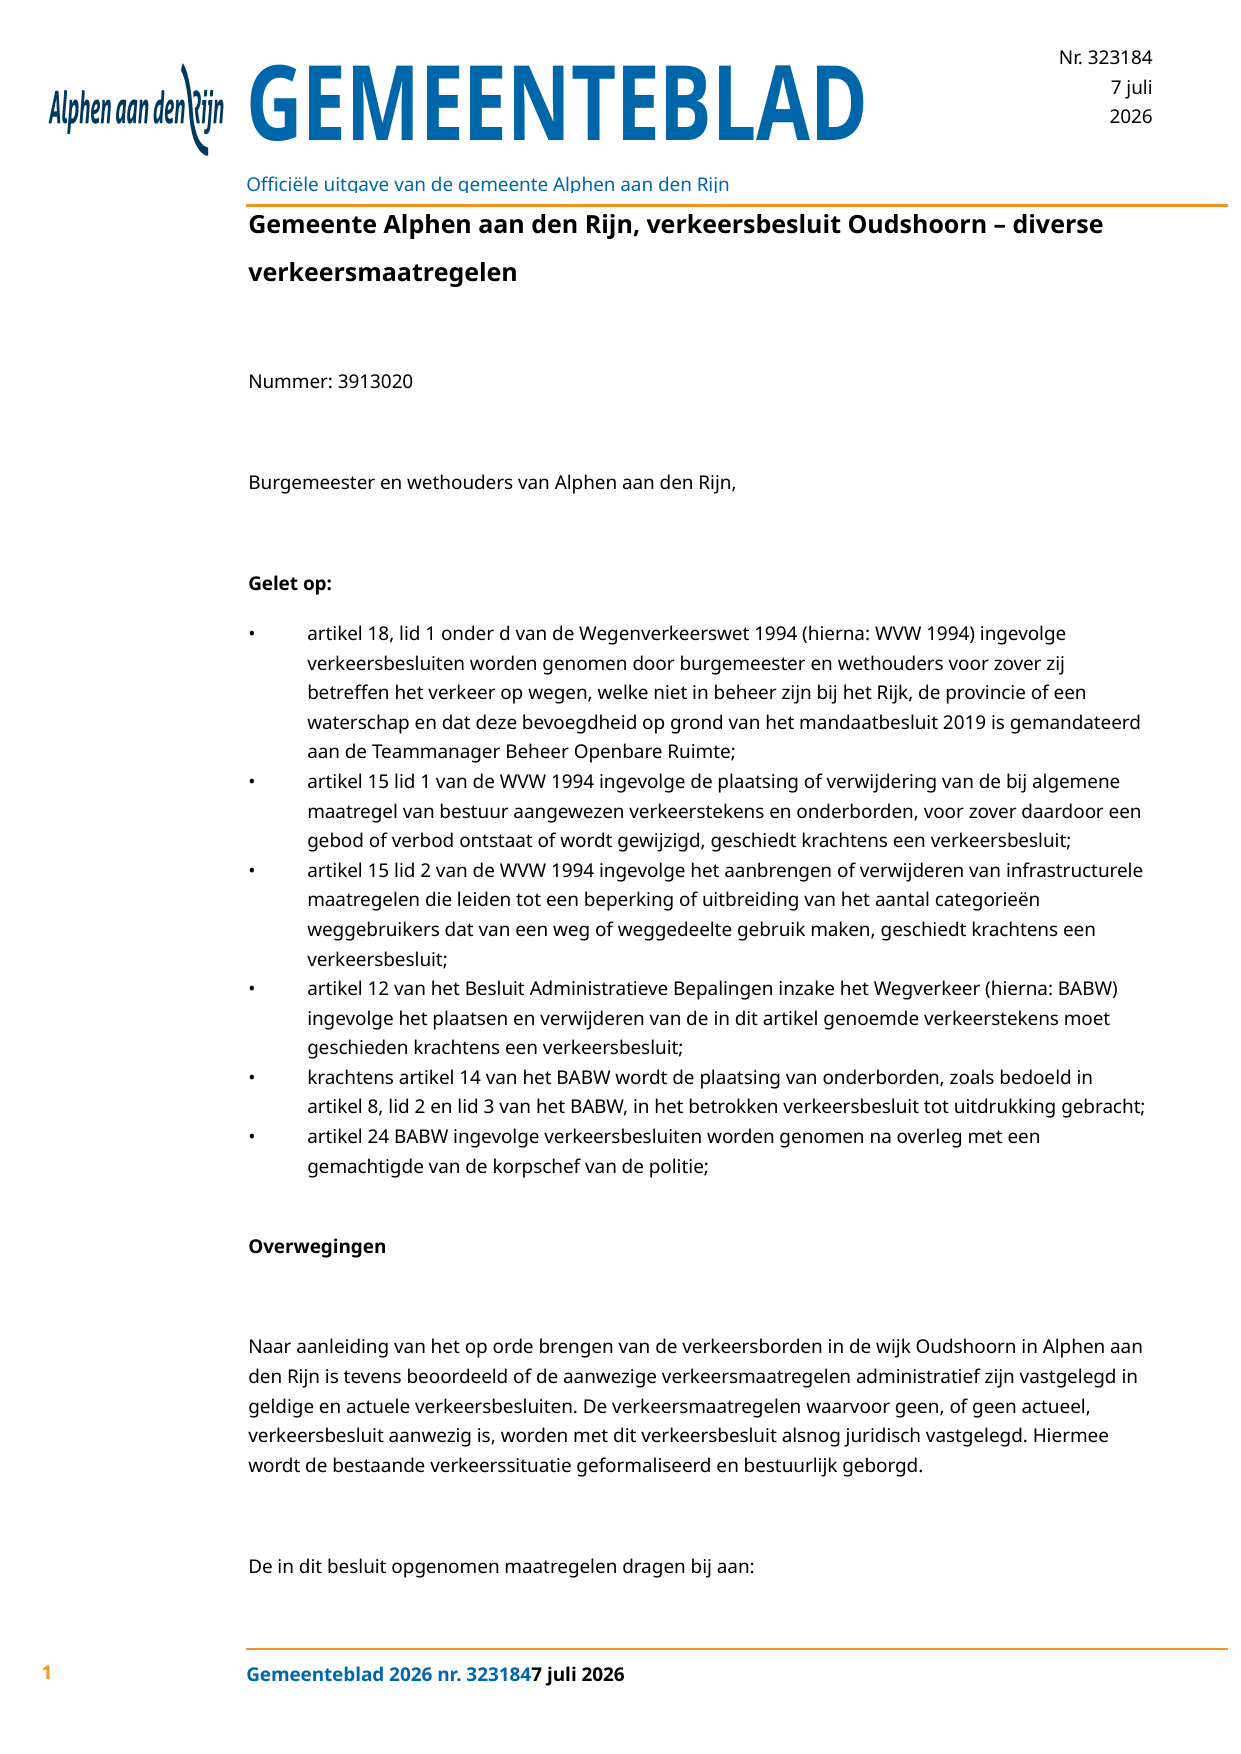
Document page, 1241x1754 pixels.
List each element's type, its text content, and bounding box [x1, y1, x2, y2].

list artikel 15 lid 2 van de WVW 1994 ingevolge het aanbrengen of verwijderen van infrastructurele maatregelen die leiden tot een beperking of uitbreiding van het aantal categorieën weggebruikers dat van een weg of weggedeelte gebruik maken, geschiedt krachtens een verkeersbesluit; [248, 857, 1152, 972]
text Naar aanleiding van het op orde brengen van de verkeersborden in de wijk Oudshoorn in Alphen aan den Rijn is tevens beoordeeld of de aanwezige verkeersmaatregelen administratief zijn vastgelegd in geldige en actuele verkeersbesluiten. De verkeersmaatregelen waarvoor geen, of geen actueel, verkeersbesluit aanwezig is, worden met dit verkeersbesluit alsnog juridisch vastgelegd. Hiermee wordt de bestaande verkeerssituatie geformaliseerd en bestuurlijk geborgd. [248, 1334, 1152, 1478]
text Gemeente Alphen aan den Rijn, verkeersbesluit Oudshoorn – diverse verkeersmaatregelen [248, 207, 1152, 288]
text Gelet op: [248, 570, 1152, 596]
list artikel 12 van het Besluit Administratieve Bepalingen inzake het Wegverkeer (hierna: BABW) ingevolge het plaatsen en verwijderen van de in dit artikel genoemde verkeerstekens moet geschieden krachtens een verkeersbesluit; [248, 975, 1152, 1060]
list krachtens artikel 14 van het BABW wordt de plaatsing van onderborden, zoals bedoeld in artikel 8, lid 2 en lid 3 van het BABW, in het betrokken verkeersbesluit tot uitdrukking gebracht; [248, 1064, 1152, 1119]
text Overwegingen [248, 1233, 1152, 1259]
picture [41, 47, 231, 172]
list artikel 24 BABW ingevolge verkeersbesluiten worden genomen na overleg met een gemachtigde van de korpschef van de politie; [248, 1123, 1152, 1179]
text Burgemeester en wethouders van Alphen aan den Rijn, [248, 469, 1152, 495]
text Nummer: 3913020 [248, 368, 1152, 394]
list artikel 15 lid 1 van de WVW 1994 ingevolge de plaatsing of verwijdering van de bij algemene maatregel van bestuur aangewezen verkeerstekens en onderborden, voor zover daardoor een gebod of verbod ontstaat of wordt gewijzigd, geschiedt krachtens een verkeersbesluit; [248, 768, 1152, 853]
list artikel 18, lid 1 onder d van de Wegenverkeerswet 1994 (hierna: WVW 1994) ingevolge verkeersbesluiten worden genomen door burgemeester en wethouders voor zover zij betreffen het verkeer op wegen, welke niet in beheer zijn bij het Rijk, de provincie of een waterschap en dat deze bevoegdheid op grond van het mandaatbesluit 2019 is gemandateerd aan de Teammanager Beheer Openbare Ruimte; [248, 620, 1152, 764]
text De in dit besluit opgenomen maatregelen dragen bij aan: [248, 1553, 1152, 1579]
